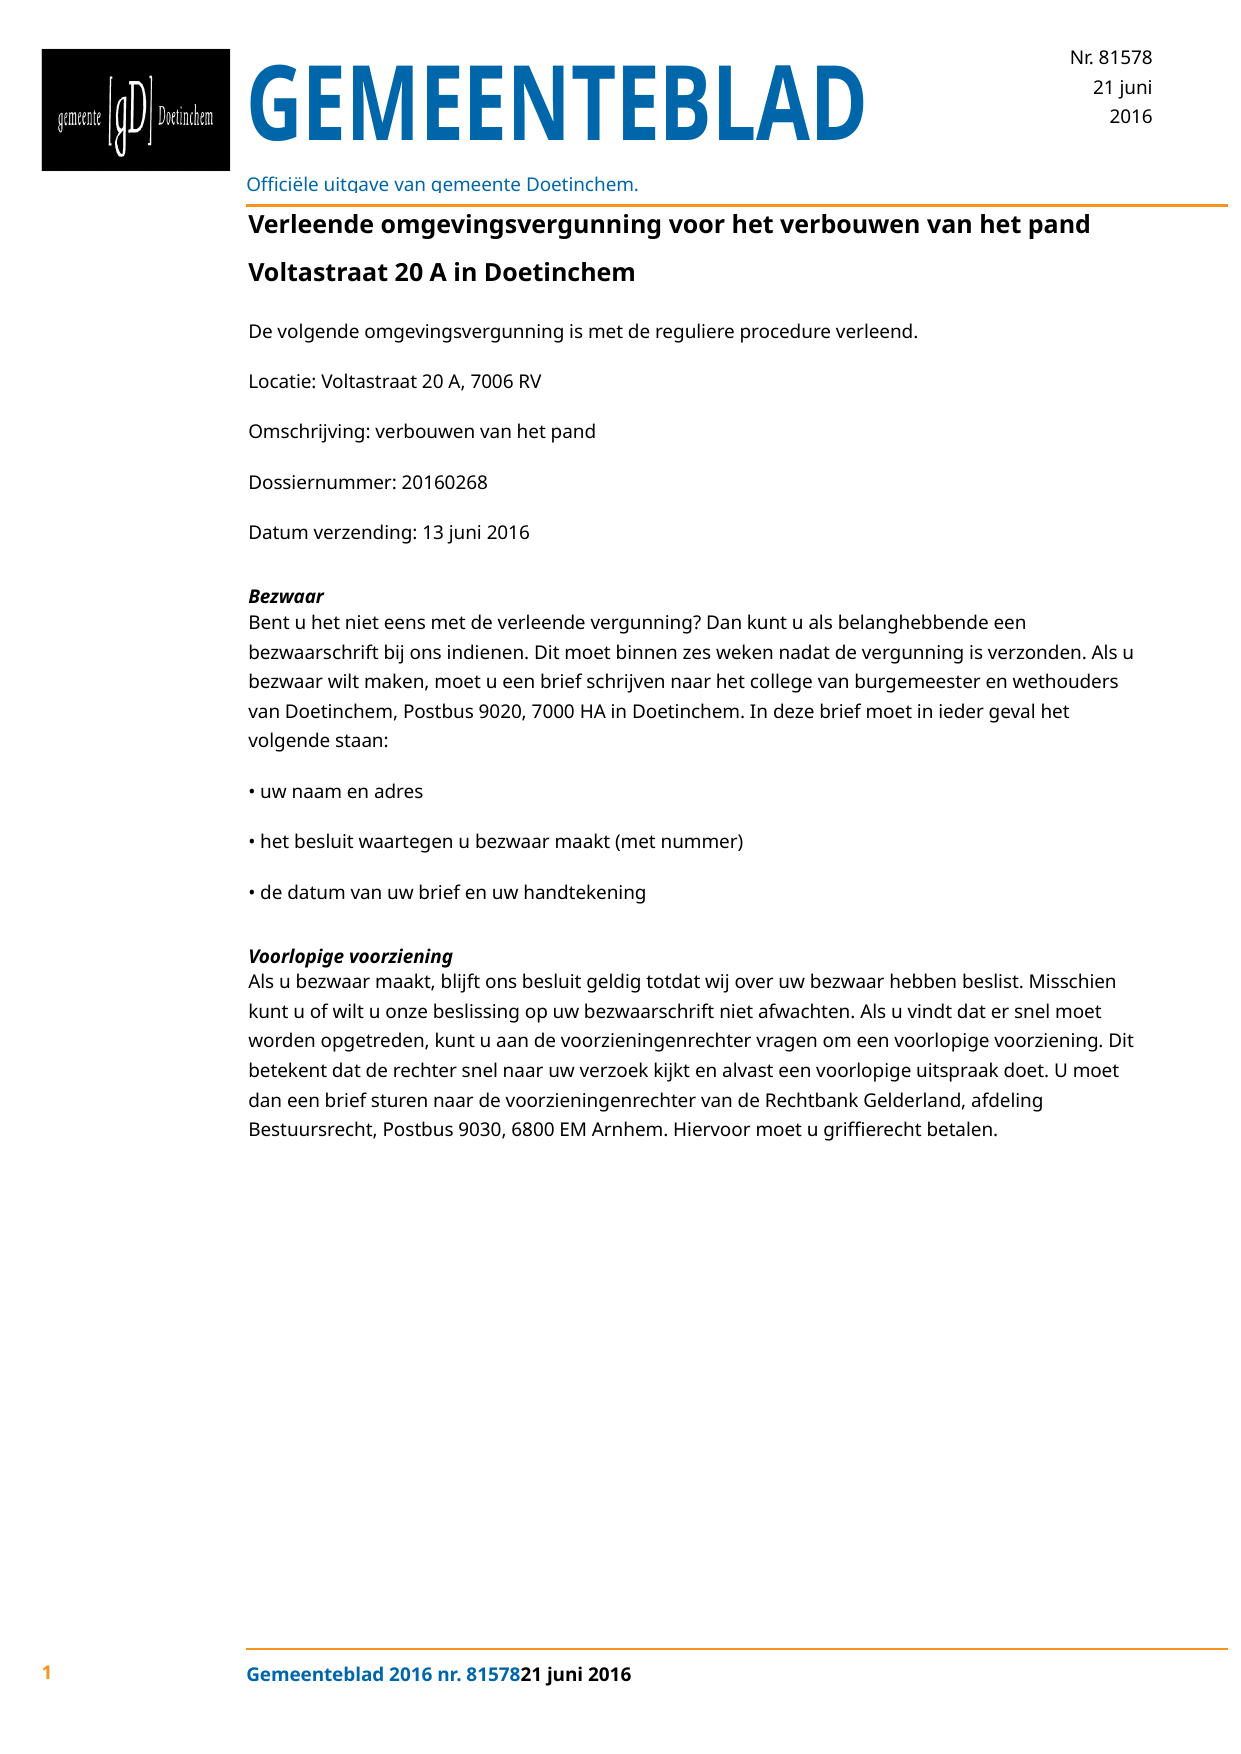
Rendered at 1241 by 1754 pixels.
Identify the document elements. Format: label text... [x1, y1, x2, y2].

text Datum verzending: 13 juni 2016 [248, 519, 1152, 545]
text • het besluit waartegen u bezwaar maakt (met nummer) [248, 828, 1152, 854]
text Bezwaar [248, 583, 1152, 609]
picture [41, 47, 231, 172]
text Omschrijving: verbouwen van het pand [248, 419, 1152, 444]
text • uw naam en adres [248, 778, 1152, 804]
text Dossiernummer: 20160268 [248, 469, 1152, 495]
text • de datum van uw brief en uw handtekening [248, 879, 1152, 904]
text Locatie: Voltastraat 20 A, 7006 RV [248, 368, 1152, 394]
text Verleende omgevingsvergunning voor het verbouwen van het pand Voltastraat 20 A in Doetinchem [248, 207, 1152, 288]
text De volgende omgevingsvergunning is met de reguliere procedure verleend. [248, 318, 1152, 344]
text Bent u het niet eens met de verleende vergunning? Dan kunt u als belanghebbende een bezwaarschrift bij ons indienen. Dit moet binnen zes weken nadat de vergunning is verzonden. Als u bezwaar wilt maken, moet u een brief schrijven naar het college van burgemeester en wethouders van Doetinchem, Postbus 9020, 7000 HA in Doetinchem. In deze brief moet in ieder geval het volgende staan: [248, 609, 1152, 753]
text Als u bezwaar maakt, blijft ons besluit geldig totdat wij over uw bezwaar hebben beslist. Misschien kunt u of wilt u onze beslissing op uw bezwaarschrift niet afwachten. Als u vindt dat er snel moet worden opgetreden, kunt u aan de voorzieningenrechter vragen om een voorlopige voorziening. Dit betekent dat de rechter snel naar uw verzoek kijkt en alvast een voorlopige uitspraak doet. U moet dan een brief sturen naar de voorzieningenrechter van de Rechtbank Gelderland, afdeling Bestuursrecht, Postbus 9030, 6800 EM Arnhem. Hiervoor moet u griffierecht betalen. [248, 968, 1152, 1142]
text Voorlopige voorziening [248, 943, 1152, 968]
